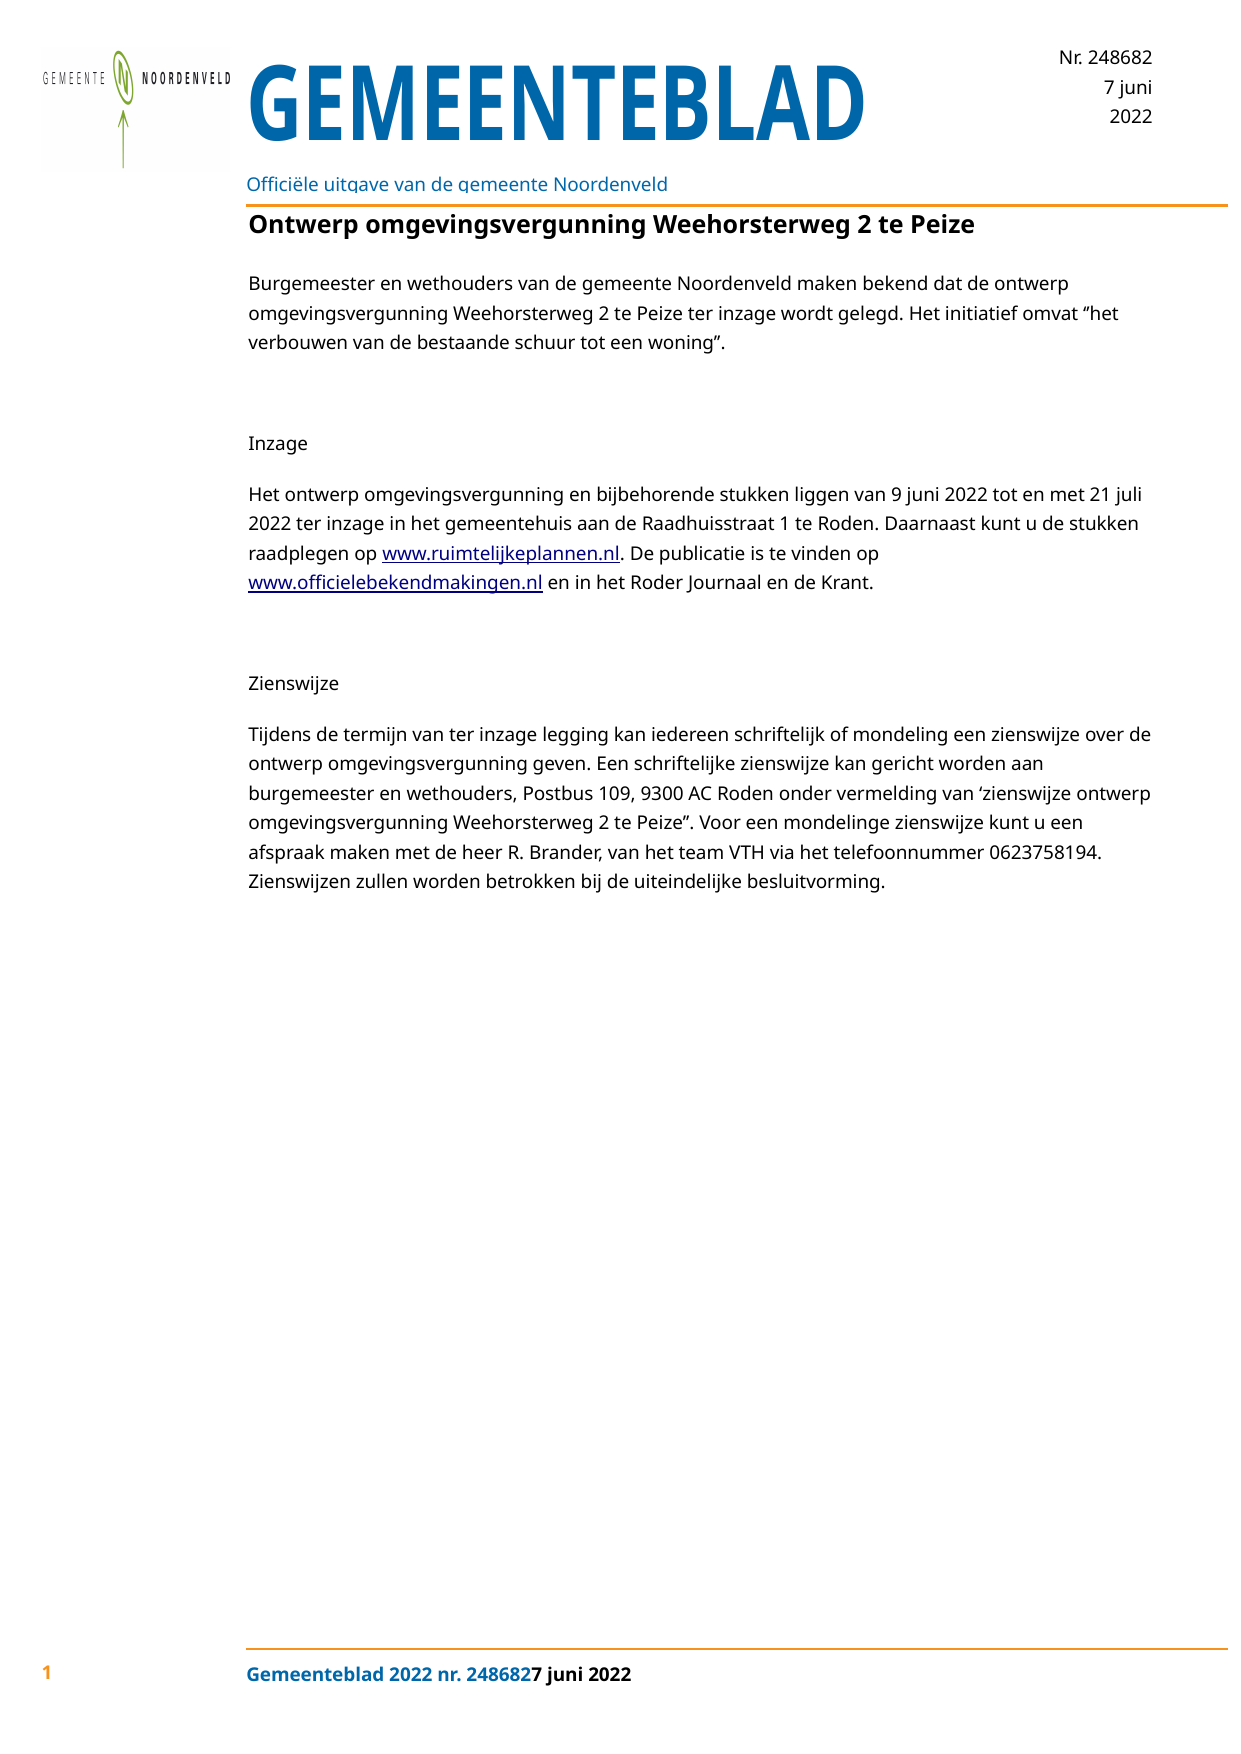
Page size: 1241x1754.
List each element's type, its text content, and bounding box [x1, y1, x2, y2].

text Inzage [248, 430, 1152, 456]
picture [41, 47, 231, 172]
text Ontwerp omgevingsvergunning Weehorsterweg 2 te Peize [248, 207, 1152, 241]
text Zienswijze [248, 670, 1152, 696]
text Het ontwerp omgevingsvergunning en bijbehorende stukken liggen van 9 juni 2022 tot en met 21 juli 2022 ter inzage in het gemeentehuis aan de Raadhuisstraat 1 te Roden. Daarnaast kunt u de stukken raadplegen op www.ruimtelijkeplannen.nl. De publicatie is te vinden op www.officielebekendmakingen.nl en in het Roder Journaal en de Krant. [248, 481, 1152, 595]
text Tijdens de termijn van ter inzage legging kan iedereen schriftelijk of mondeling een zienswijze over de ontwerp omgevingsvergunning geven. Een schriftelijke zienswijze kan gericht worden aan burgemeester en wethouders, Postbus 109, 9300 AC Roden onder vermelding van ‘zienswijze ontwerp omgevingsvergunning Weehorsterweg 2 te Peize’’. Voor een mondelinge zienswijze kunt u een afspraak maken met de heer R. Brander, van het team VTH via het telefoonnummer 0623758194. Zienswijzen zullen worden betrokken bij de uiteindelijke besluitvorming. [248, 721, 1152, 894]
text Burgemeester en wethouders van de gemeente Noordenveld maken bekend dat de ontwerp omgevingsvergunning Weehorsterweg 2 te Peize ter inzage wordt gelegd. Het initiatief omvat ‘’het verbouwen van de bestaande schuur tot een woning’’. [248, 270, 1152, 355]
